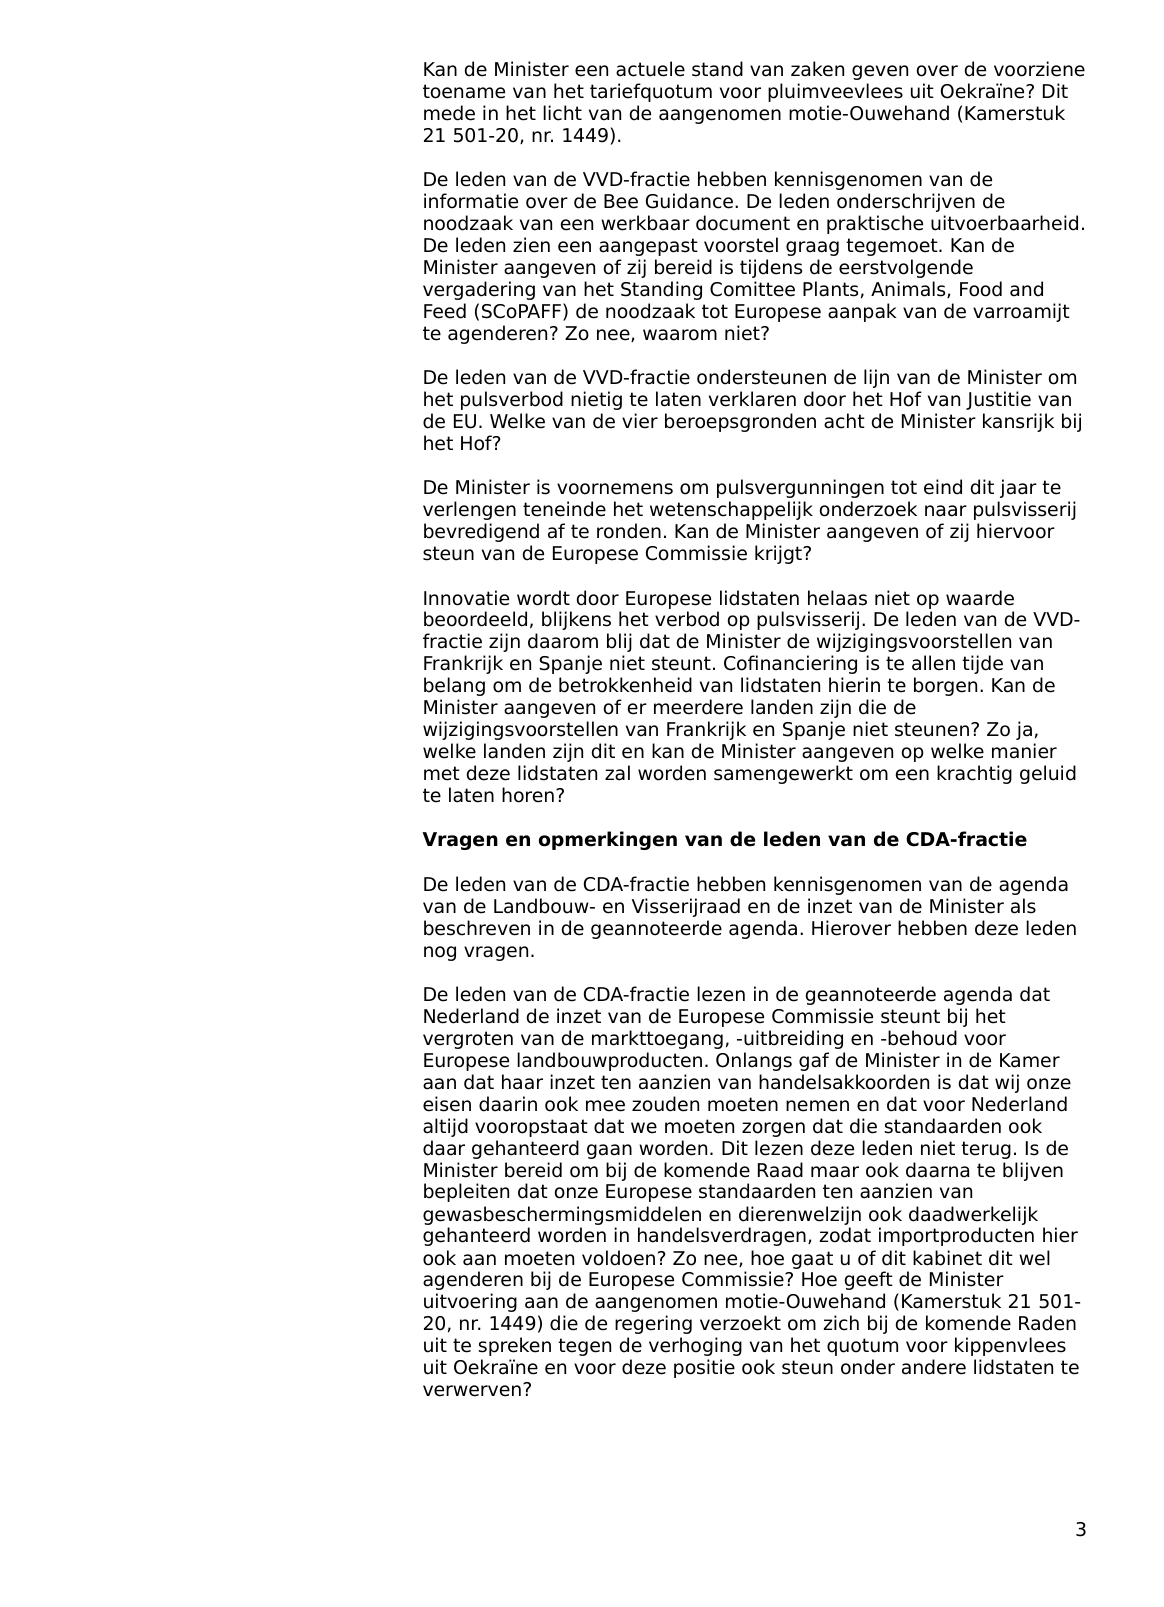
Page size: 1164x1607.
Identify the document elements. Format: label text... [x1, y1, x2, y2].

text De leden van de CDA-fractie lezen in de geannoteerde agenda dat Nederland de inzet van de Europese Commissie steunt bij het vergroten van de markttoegang, -uitbreiding en -behoud voor Europese landbouwproducten. Onlangs gaf de Minister in de Kamer aan dat haar inzet ten aanzien van handelsakkoorden is dat wij onze eisen daarin ook mee zouden moeten nemen en dat voor Nederland altijd vooropstaat dat we moeten zorgen dat die standaarden ook daar gehanteerd gaan worden. Dit lezen deze leden niet terug. Is de Minister bereid om bij de komende Raad maar ook daarna te blijven bepleiten dat onze Europese standaarden ten aanzien van gewasbeschermingsmiddelen en dierenwelzijn ook daadwerkelijk gehanteerd worden in handelsverdragen, zodat importproducten hier ook aan moeten voldoen? Zo nee, hoe gaat u of dit kabinet dit wel agenderen bij de Europese Commissie? Hoe geeft de Minister uitvoering aan de aangenomen motie-Ouwehand (Kamerstuk 21 501-20, nr. 1449) die de regering verzoekt om zich bij de komende Raden uit te spreken tegen de verhoging van het quotum voor kippenvlees uit Oekraïne en voor deze positie ook steun onder andere lidstaten te verwerven? [422, 984, 1087, 1401]
text Innovatie wordt door Europese lidstaten helaas niet op waarde beoordeeld, blijkens het verbod op pulsvisserij. De leden van de VVD-fractie zijn daarom blij dat de Minister de wijzigingsvoorstellen van Frankrijk en Spanje niet steunt. Cofinanciering is te allen tijde van belang om de betrokkenheid van lidstaten hierin te borgen. Kan de Minister aangeven of er meerdere landen zijn die de wijzigingsvoorstellen van Frankrijk en Spanje niet steunen? Zo ja, welke landen zijn dit en kan de Minister aangeven op welke manier met deze lidstaten zal worden samengewerkt om een krachtig geluid te laten horen? [422, 587, 1087, 807]
text De leden van de VVD-fractie hebben kennisgenomen van de informatie over de Bee Guidance. De leden onderschrijven de noodzaak van een werkbaar document en praktische uitvoerbaarheid. De leden zien een aangepast voorstel graag tegemoet. Kan de Minister aangeven of zij bereid is tijdens de eerstvolgende vergadering van het Standing Comittee Plants, Animals, Food and Feed (SCoPAFF) de noodzaak tot Europese aanpak van de varroamijt te agenderen? Zo nee, waarom niet? [422, 169, 1087, 345]
text De leden van de CDA-fractie hebben kennisgenomen van de agenda van de Landbouw- en Visserijraad en de inzet van de Minister als beschreven in de geannoteerde agenda. Hierover hebben deze leden nog vragen. [422, 873, 1087, 961]
text De Minister is voornemens om pulsvergunningen tot eind dit jaar te verlengen teneinde het wetenschappelijk onderzoek naar pulsvisserij bevredigend af te ronden. Kan de Minister aangeven of zij hiervoor steun van de Europese Commissie krijgt? [422, 477, 1087, 565]
text De leden van de VVD-fractie ondersteunen de lijn van de Minister om het pulsverbod nietig te laten verklaren door het Hof van Justitie van de EU. Welke van de vier beroepsgronden acht de Minister kansrijk bij het Hof? [422, 367, 1087, 455]
subtitle Vragen en opmerkingen van de leden van de CDA-fractie [422, 829, 1087, 851]
text Kan de Minister een actuele stand van zaken geven over de voorziene toename van het tariefquotum voor pluimveevlees uit Oekraïne? Dit mede in het licht van de aangenomen motie-Ouwehand (Kamerstuk 21 501-20, nr. 1449). [422, 59, 1087, 147]
